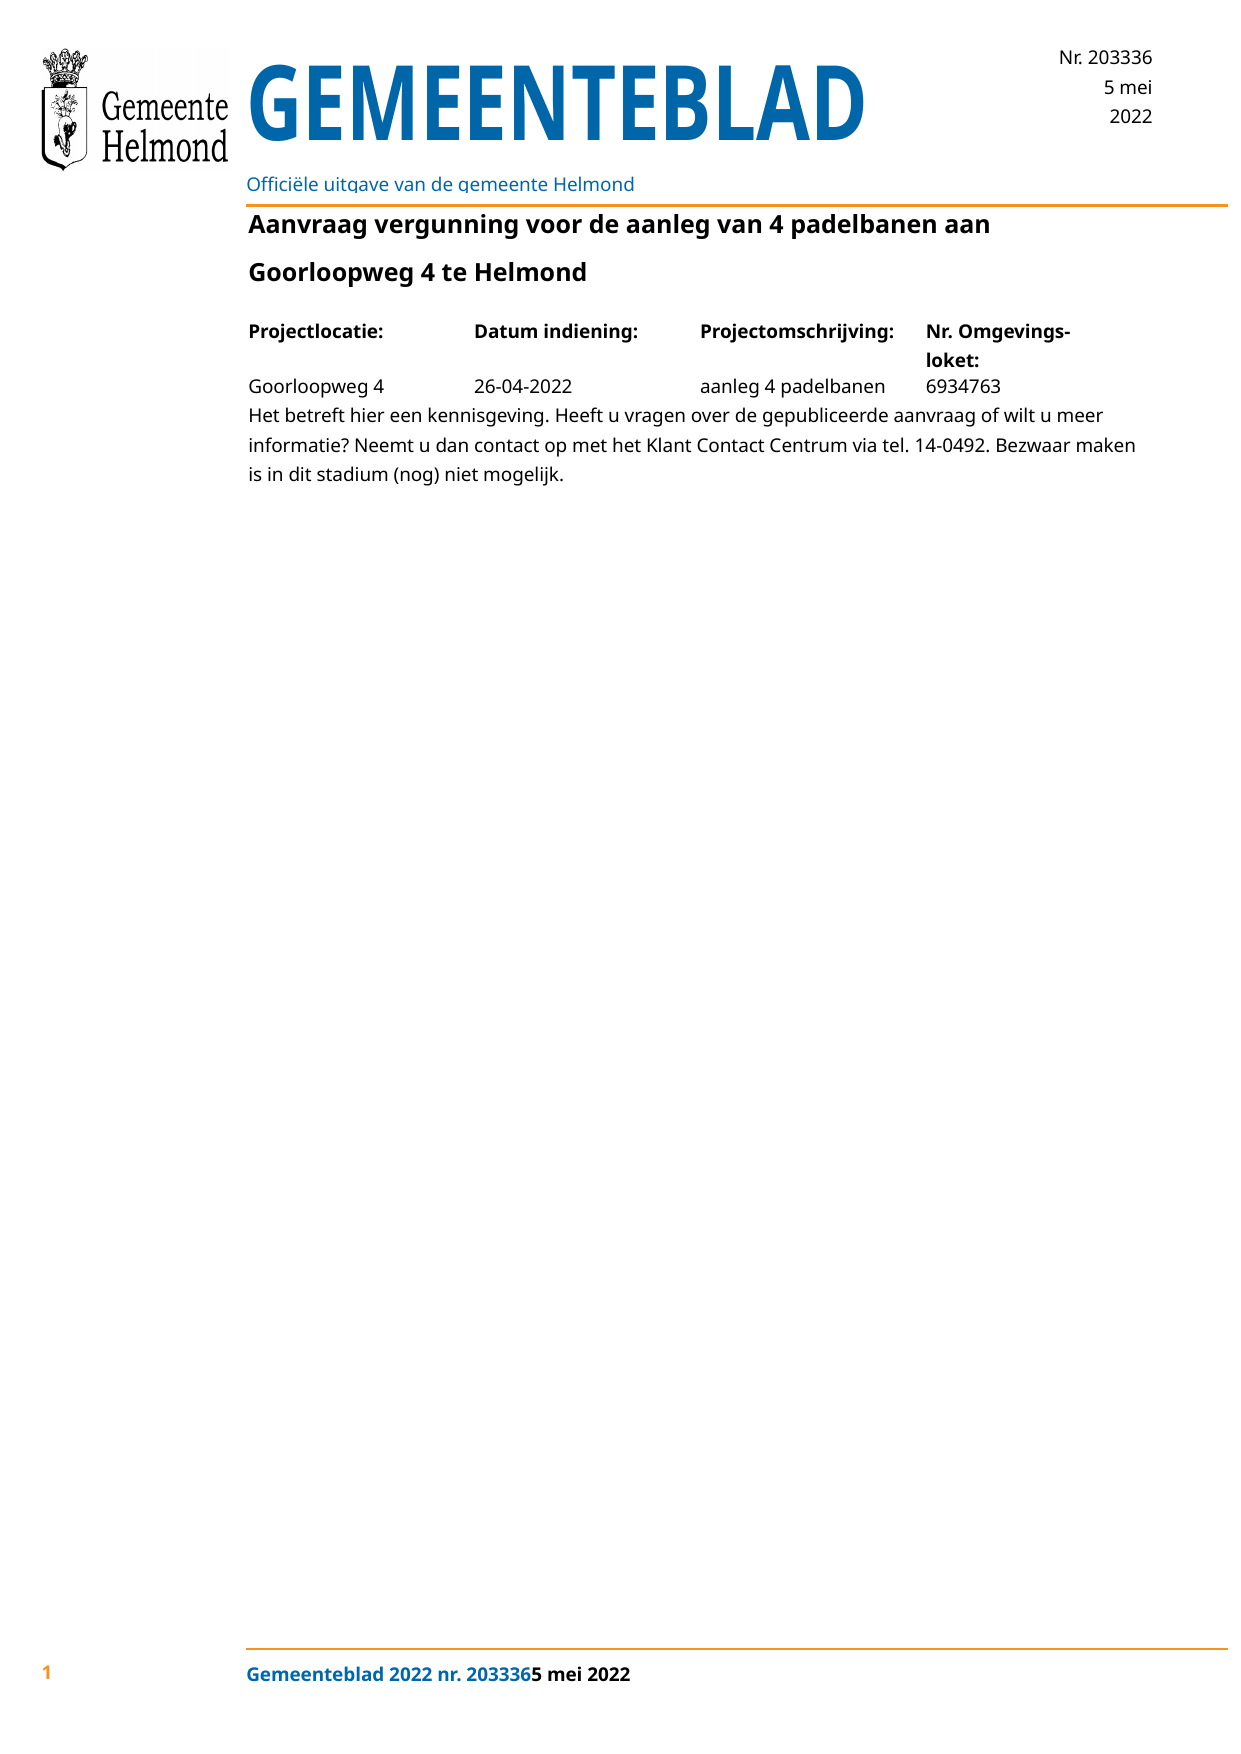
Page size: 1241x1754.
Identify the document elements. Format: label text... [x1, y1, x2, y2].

table_cell 6934763 [926, 373, 1152, 399]
table_header Projectomschrijving: [700, 318, 926, 373]
text Aanvraag vergunning voor de aanleg van 4 padelbanen aan Goorloopweg 4 te Helmond [248, 207, 1152, 288]
table_header Projectlocatie: [248, 318, 474, 373]
table_cell 26-04-2022 [474, 373, 700, 399]
table_cell Goorloopweg 4 [248, 373, 474, 399]
table_cell aanleg 4 padelbanen [700, 373, 926, 399]
table_header Nr. Omgevings- loket: [926, 318, 1152, 373]
picture [41, 47, 231, 172]
table_header Datum indiening: [474, 318, 700, 373]
text Het betreft hier een kennisgeving. Heeft u vragen over de gepubliceerde aanvraag of wilt u meer informatie? Neemt u dan contact op met het Klant Contact Centrum via tel. 14-0492. Bezwaar maken is in dit stadium (nog) niet mogelijk. [248, 402, 1152, 487]
